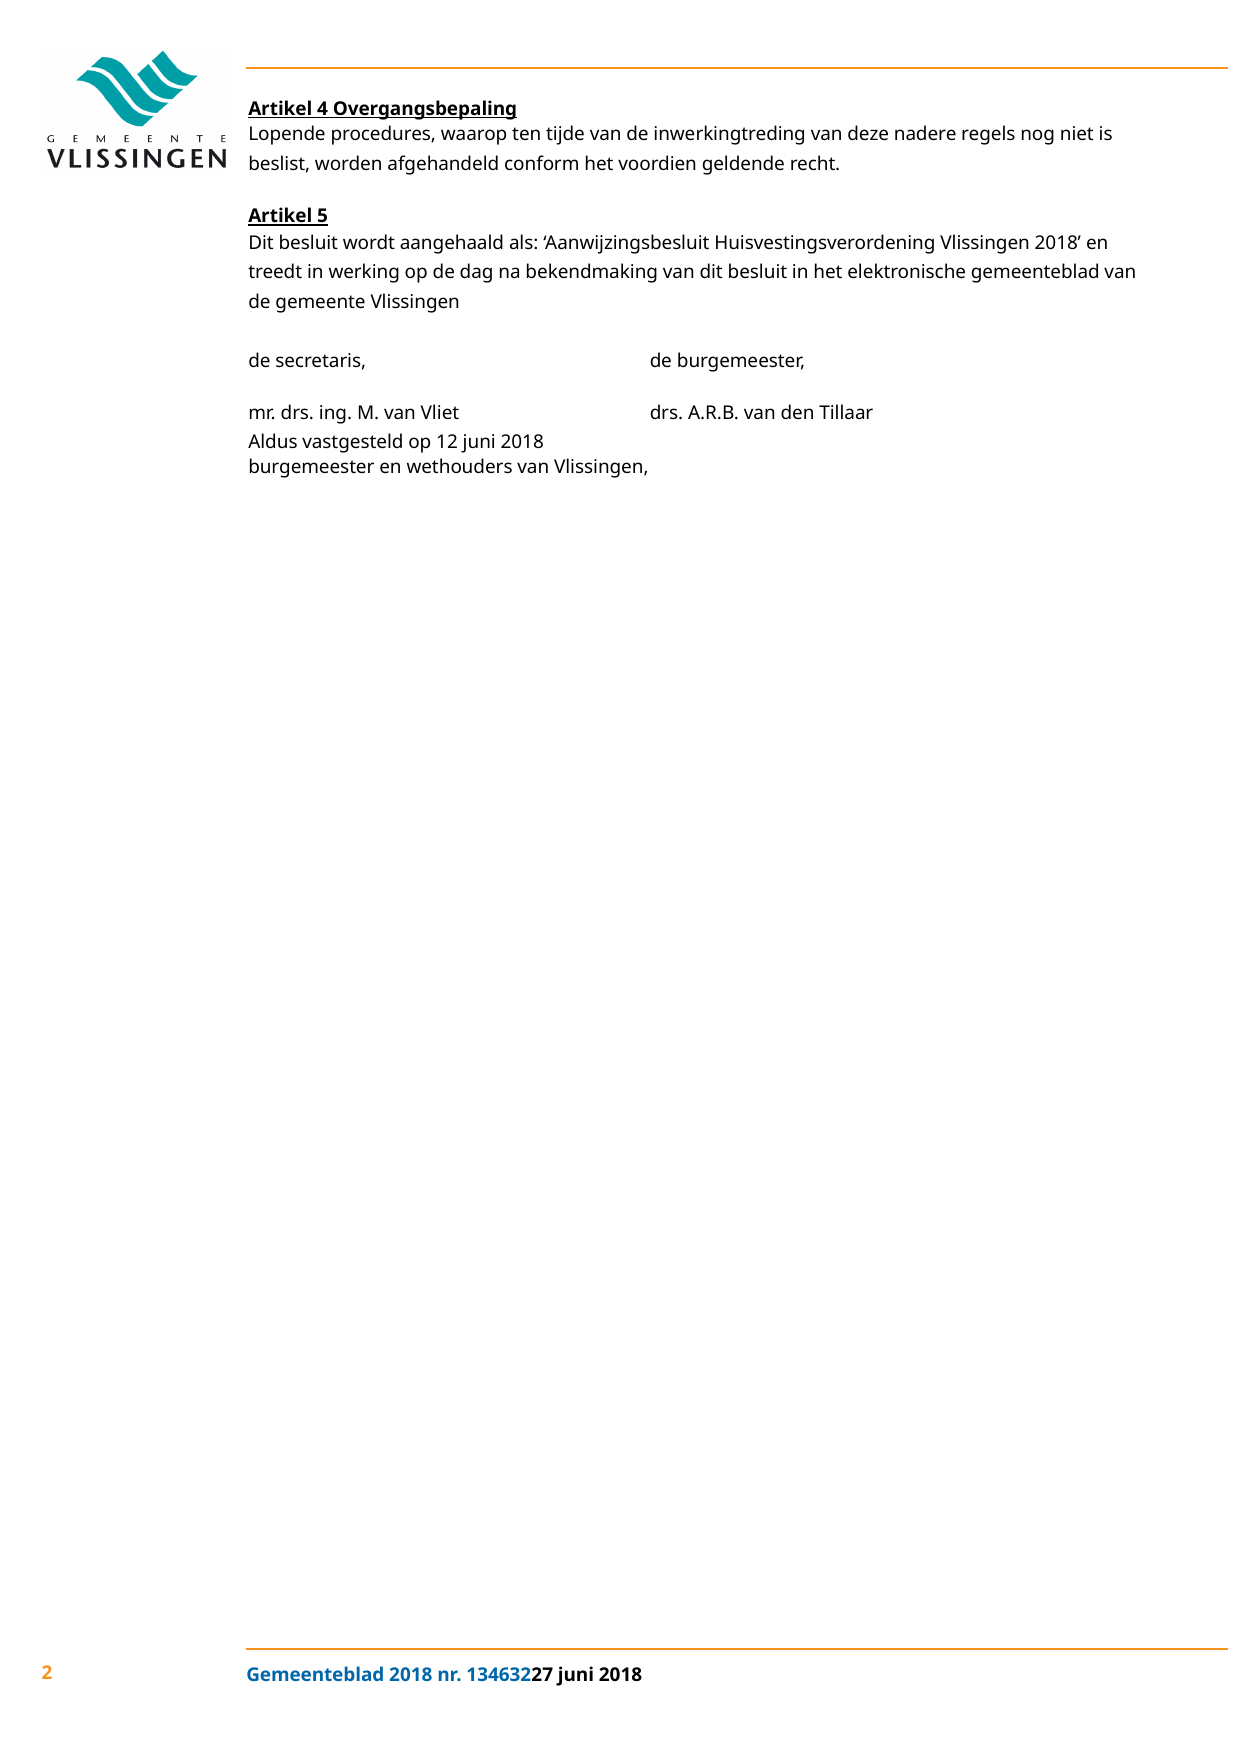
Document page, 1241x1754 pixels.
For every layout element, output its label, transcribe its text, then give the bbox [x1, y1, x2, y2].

table_header de burgemeester, [650, 348, 1152, 373]
table_cell mr. drs. ing. M. van Vliet [248, 399, 649, 424]
text Lopende procedures, waarop ten tijde van de inwerkingtreding van deze nadere regels nog niet is beslist, worden afgehandeld conform het voordien geldende recht. [248, 121, 1152, 176]
text Aldus vastgesteld op 12 juni 2018 [248, 428, 1152, 453]
picture [41, 47, 231, 172]
table_cell [248, 373, 1152, 399]
table_header de secretaris, [248, 348, 649, 373]
table_cell drs. A.R.B. van den Tillaar [650, 399, 1152, 424]
text Artikel 5 [248, 201, 1152, 229]
text burgemeester en wethouders van Vlissingen, [248, 453, 1152, 479]
text Dit besluit wordt aangehaald als: ‘Aanwijzingsbesluit Huisvestingsverordening Vlissingen 2018’ en treedt in werking op de dag na bekendmaking van dit besluit in het elektronische gemeenteblad van de gemeente Vlissingen [248, 229, 1152, 314]
text Artikel 4 Overgangsbepaling [248, 95, 1152, 121]
